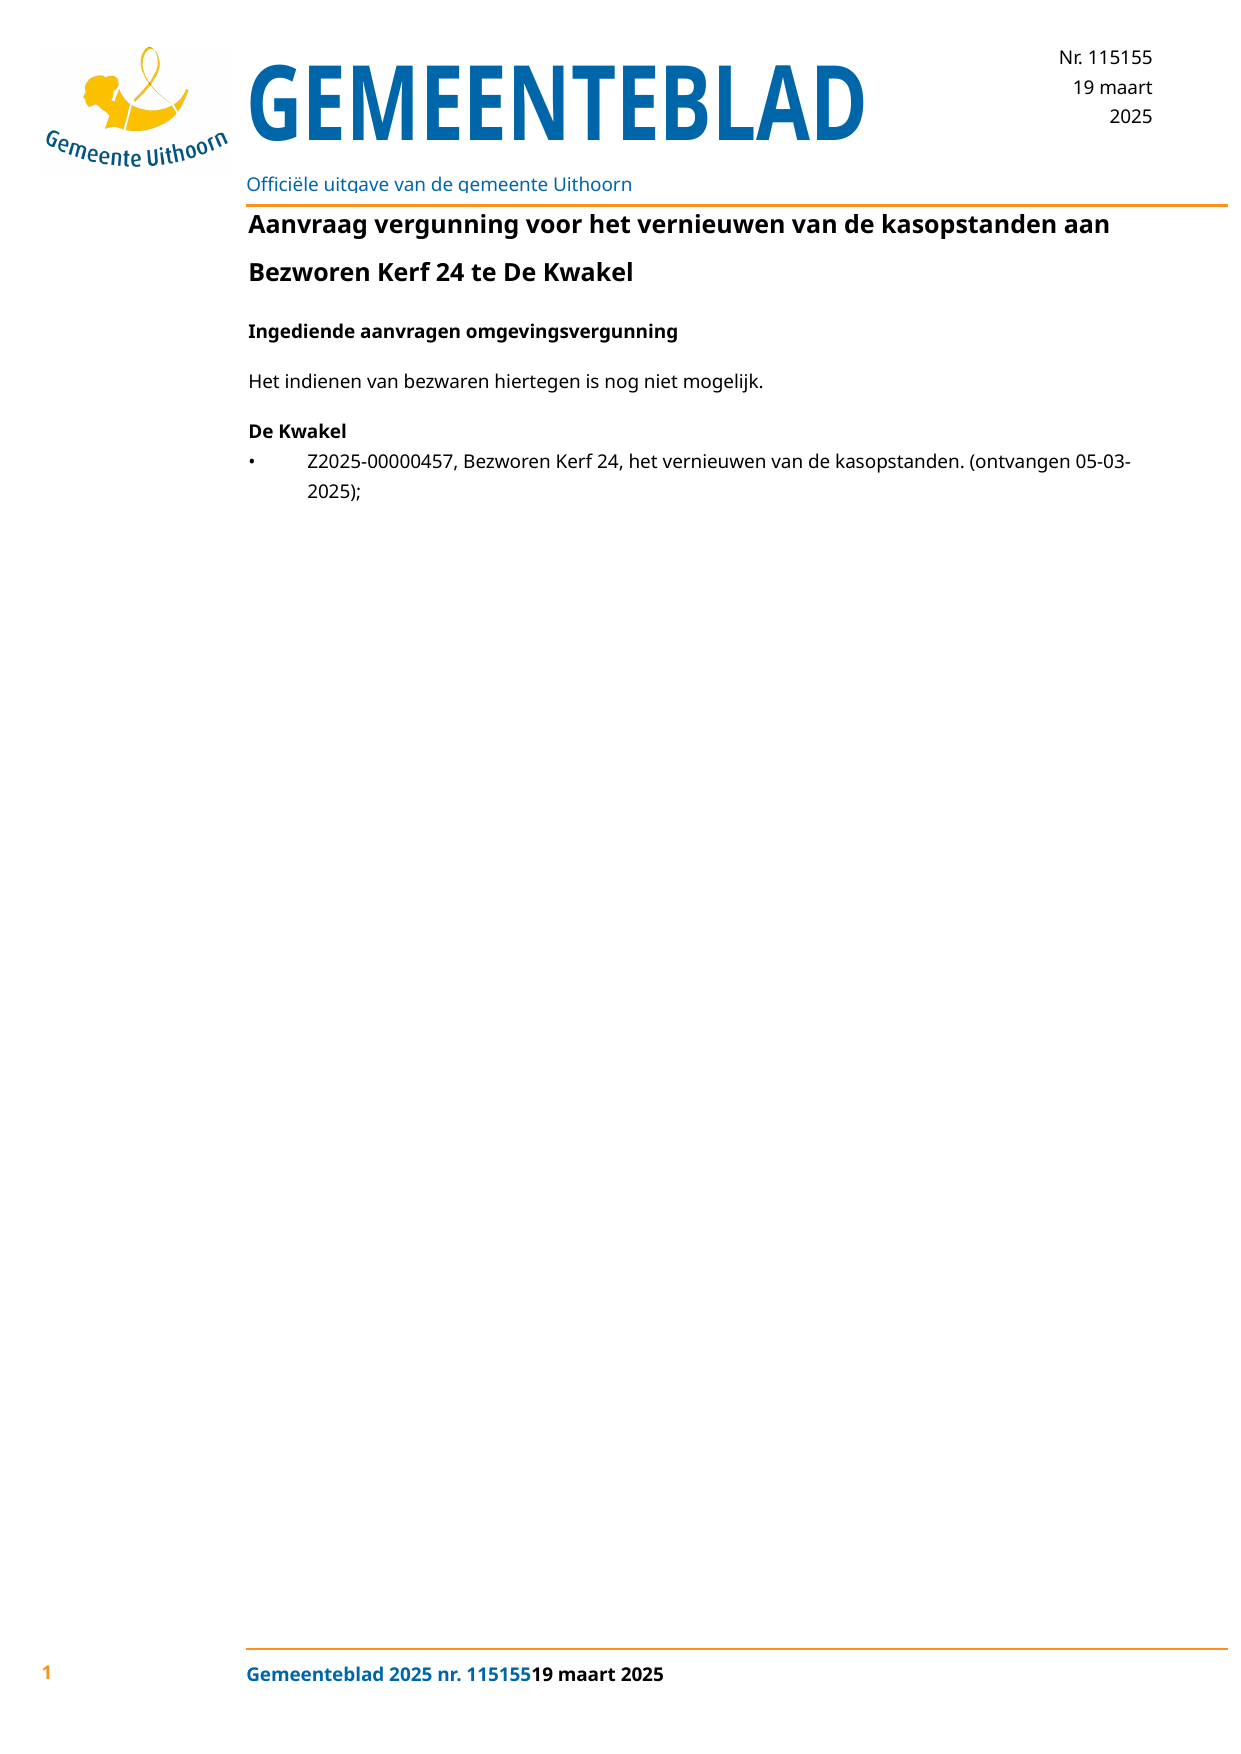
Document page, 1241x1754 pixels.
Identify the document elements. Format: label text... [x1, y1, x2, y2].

picture [41, 47, 231, 172]
text De Kwakel [248, 419, 1152, 444]
text Ingediende aanvragen omgevingsvergunning [248, 318, 1152, 344]
list Z2025-00000457, Bezworen Kerf 24, het vernieuwen van de kasopstanden. (ontvangen 05-03-2025); [248, 448, 1152, 504]
text Het indienen van bezwaren hiertegen is nog niet mogelijk. [248, 368, 1152, 394]
text Aanvraag vergunning voor het vernieuwen van de kasopstanden aan Bezworen Kerf 24 te De Kwakel [248, 207, 1152, 288]
